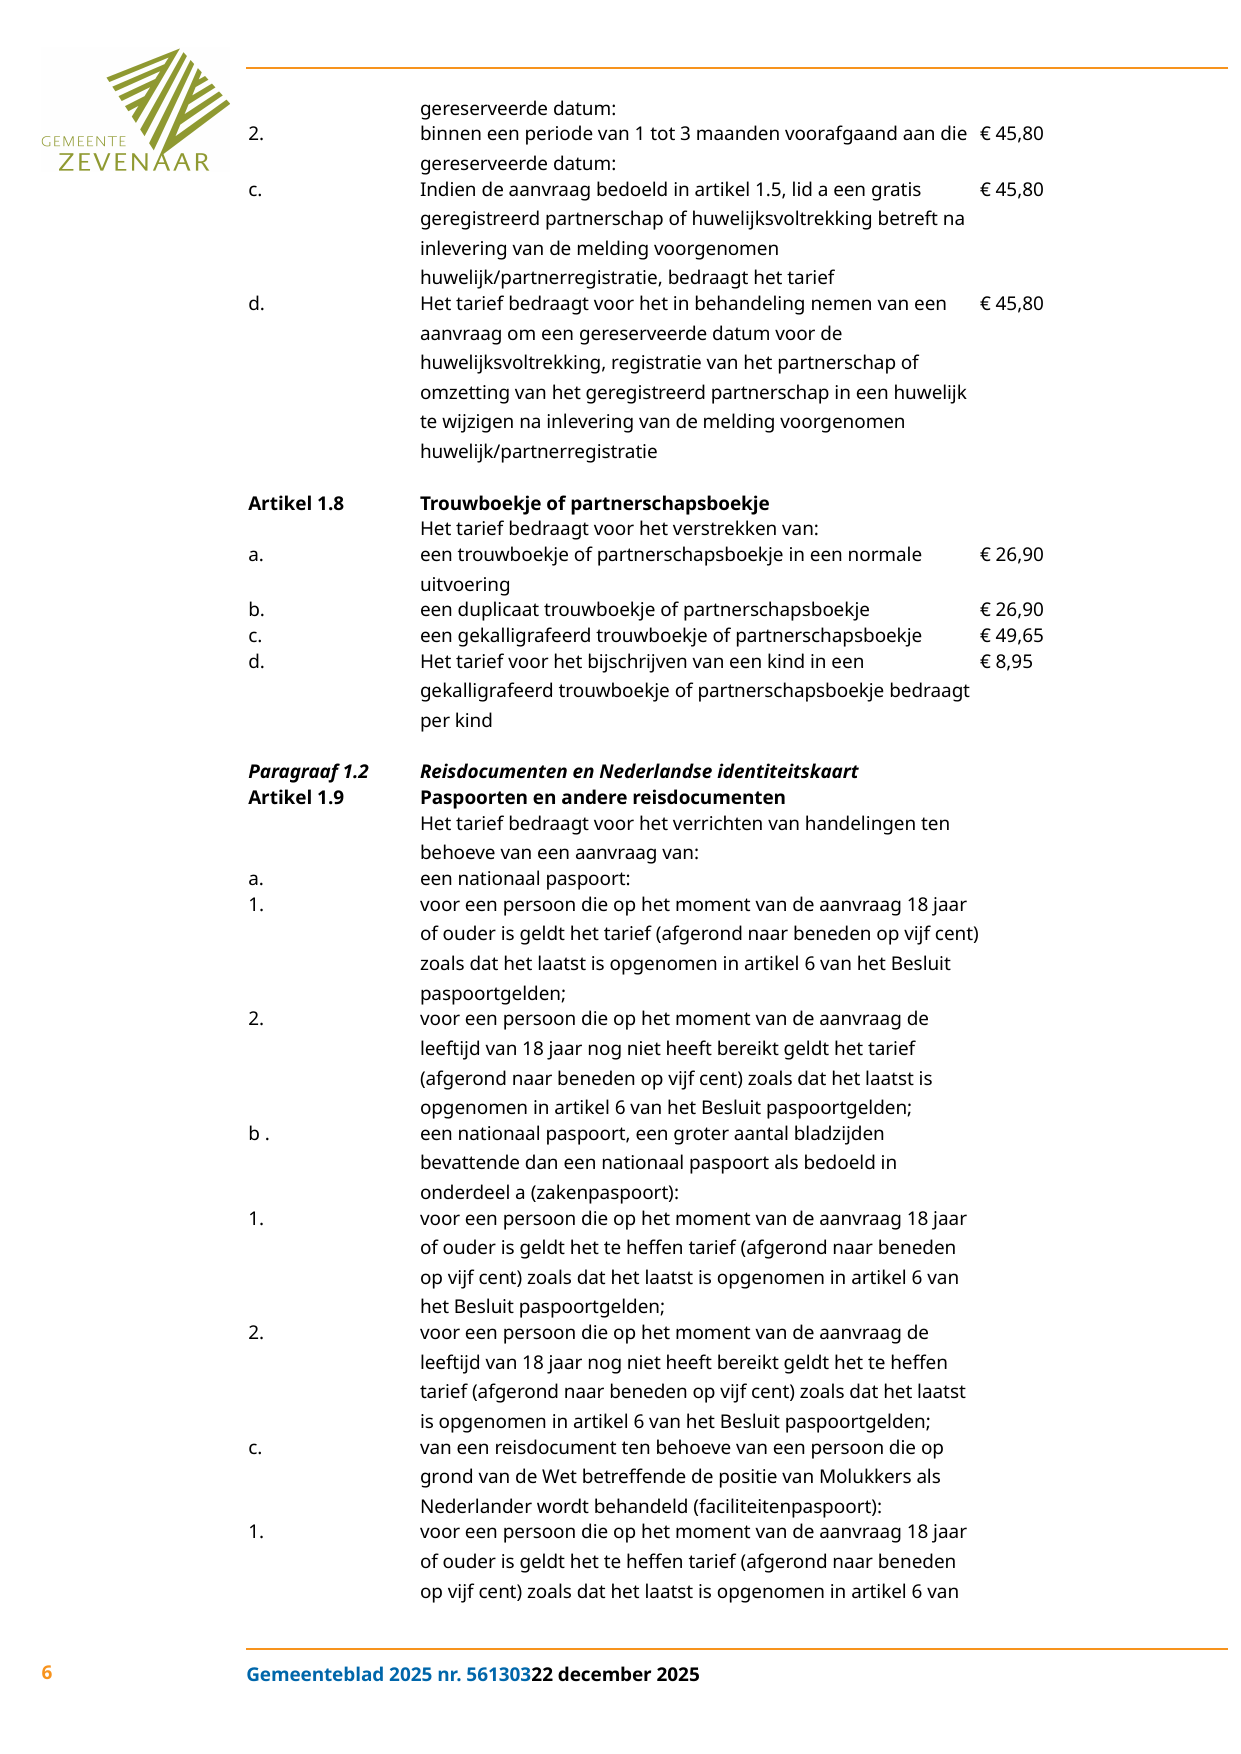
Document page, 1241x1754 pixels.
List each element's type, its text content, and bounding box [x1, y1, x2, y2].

table_cell [980, 1319, 1152, 1434]
table_cell gereserveerde datum: [420, 95, 980, 121]
table_cell [980, 733, 1152, 758]
table_cell Het tarief voor het bijschrijven van een kind in een gekalligrafeerd trouwboekje of partnerschapsboekje bedraagt per kind [420, 648, 980, 733]
table_cell [980, 1006, 1152, 1120]
table_cell a. [248, 865, 420, 891]
table_cell c. [248, 1434, 420, 1519]
table_cell € 8,95 [980, 648, 1152, 733]
table_cell 2. [248, 1006, 420, 1120]
table_cell 1. [248, 1519, 420, 1604]
table_cell c. [248, 622, 420, 648]
table_cell [980, 490, 1152, 515]
table_cell voor een persoon die op het moment van de aanvraag 18 jaar of ouder is geldt het te heffen tarief (afgerond naar beneden op vijf cent) zoals dat het laatst is opgenomen in artikel 6 van het Besluit paspoortgelden; [420, 1205, 980, 1319]
table_cell voor een persoon die op het moment van de aanvraag de leeftijd van 18 jaar nog niet heeft bereikt geldt het te heffen tarief (afgerond naar beneden op vijf cent) zoals dat het laatst is opgenomen in artikel 6 van het Besluit paspoortgelden; [420, 1319, 980, 1434]
table_cell 1. [248, 1205, 420, 1319]
table_cell Het tarief bedraagt voor het verstrekken van: [420, 515, 980, 541]
table_cell binnen een periode van 1 tot 3 maanden voorafgaand aan die gereserveerde datum: [420, 121, 980, 176]
table_cell Het tarief bedraagt voor het verrichten van handelingen ten behoeve van een aanvraag van: [420, 810, 980, 865]
table_cell [980, 1519, 1152, 1604]
table_cell Het tarief bedraagt voor het in behandeling nemen van een aanvraag om een gereserveerde datum voor de huwelijksvoltrekking, registratie van het partnerschap of omzetting van het geregistreerd partnerschap in een huwelijk te wijzigen na inlevering van de melding voorgenomen huwelijk/partnerregistratie [420, 290, 980, 464]
table_cell [248, 515, 420, 541]
table_cell een nationaal paspoort: [420, 865, 980, 891]
table_cell [980, 515, 1152, 541]
table_cell Indien de aanvraag bedoeld in artikel 1.5, lid a een gratis geregistreerd partnerschap of huwelijksvoltrekking betreft na inlevering van de melding voorgenomen huwelijk/partnerregistratie, bedraagt het tarief [420, 176, 980, 290]
table_cell a. [248, 541, 420, 596]
table_cell [980, 464, 1152, 490]
table_cell 2. [248, 1319, 420, 1434]
table_cell [980, 810, 1152, 865]
table_cell d. [248, 648, 420, 733]
table_cell d. [248, 290, 420, 464]
table_cell een nationaal paspoort, een groter aantal bladzijden bevattende dan een nationaal paspoort als bedoeld in onderdeel a (zakenpaspoort): [420, 1120, 980, 1205]
table_cell [980, 784, 1152, 810]
table_cell van een reisdocument ten behoeve van een persoon die op grond van de Wet betreffende de positie van Molukkers als Nederlander wordt behandeld (faciliteitenpaspoort): [420, 1434, 980, 1519]
table_cell Artikel 1.9 [248, 784, 420, 810]
table_cell Paragraaf 1.2 [248, 759, 420, 784]
table_cell € 49,65 [980, 622, 1152, 648]
table_cell € 45,80 [980, 290, 1152, 464]
table_cell c. [248, 176, 420, 290]
table_cell [420, 464, 980, 490]
table_cell [980, 95, 1152, 121]
table_cell Paspoorten en andere reisdocumenten [420, 784, 980, 810]
table_cell een duplicaat trouwboekje of partnerschapsboekje [420, 596, 980, 622]
table_cell [980, 1205, 1152, 1319]
table_cell 1. [248, 891, 420, 1006]
table_cell [248, 810, 420, 865]
table_cell [980, 1120, 1152, 1205]
table_cell € 45,80 [980, 121, 1152, 176]
table_cell voor een persoon die op het moment van de aanvraag 18 jaar of ouder is geldt het tarief (afgerond naar beneden op vijf cent) zoals dat het laatst is opgenomen in artikel 6 van het Besluit paspoortgelden; [420, 891, 980, 1006]
table_cell b. [248, 596, 420, 622]
table_cell [248, 733, 420, 758]
table_cell 2. [248, 121, 420, 176]
table_cell voor een persoon die op het moment van de aanvraag 18 jaar of ouder is geldt het te heffen tarief (afgerond naar beneden op vijf cent) zoals dat het laatst is opgenomen in artikel 6 van [420, 1519, 980, 1604]
table_cell € 26,90 [980, 596, 1152, 622]
table_cell [248, 95, 420, 121]
table_cell [980, 1434, 1152, 1519]
table_cell € 26,90 [980, 541, 1152, 596]
table_cell [980, 865, 1152, 891]
table_cell b . [248, 1120, 420, 1205]
table_cell een trouwboekje of partnerschapsboekje in een normale uitvoering [420, 541, 980, 596]
table_cell voor een persoon die op het moment van de aanvraag de leeftijd van 18 jaar nog niet heeft bereikt geldt het tarief (afgerond naar beneden op vijf cent) zoals dat het laatst is opgenomen in artikel 6 van het Besluit paspoortgelden; [420, 1006, 980, 1120]
table_cell [980, 891, 1152, 1006]
table_cell Artikel 1.8 [248, 490, 420, 515]
table_cell [248, 464, 420, 490]
table_cell Reisdocumenten en Nederlandse identiteitskaart [420, 759, 980, 784]
table_cell [980, 759, 1152, 784]
table_cell een gekalligrafeerd trouwboekje of partnerschapsboekje [420, 622, 980, 648]
table_cell € 45,80 [980, 176, 1152, 290]
table_cell [420, 733, 980, 758]
picture [41, 47, 231, 172]
table_cell Trouwboekje of partnerschapsboekje [420, 490, 980, 515]
